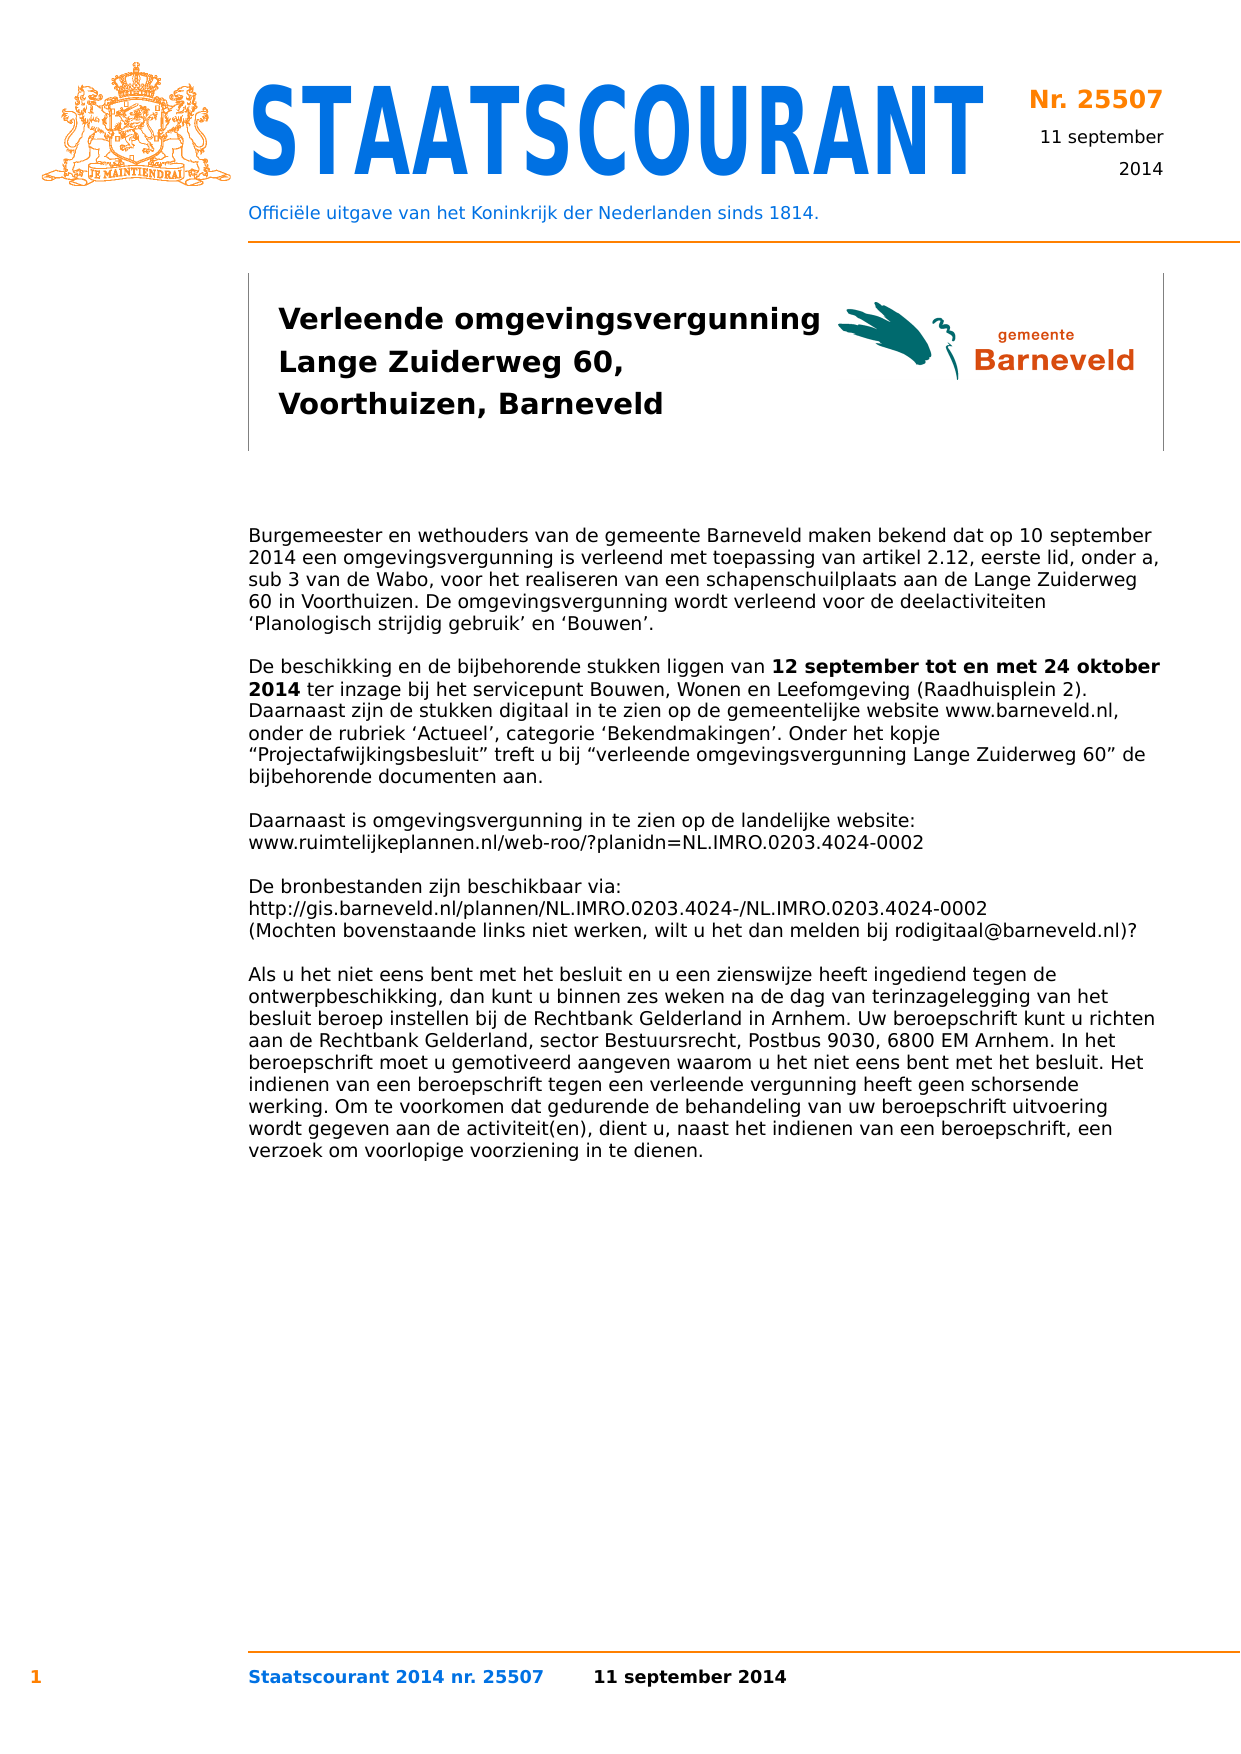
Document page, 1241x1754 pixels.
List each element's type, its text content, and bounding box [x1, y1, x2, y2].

table_header Nr. 25507 [998, 62, 1240, 121]
text De bronbestanden zijn beschikbaar via: [248, 876, 1163, 898]
text http://gis.barneveld.nl/plannen/NL.IMRO.0203.4024-/NL.IMRO.0203.4024-0002 [248, 898, 1163, 920]
table_header [25, 62, 248, 241]
subtitle Verleende omgevingsvergunning Lange Zuiderweg 60, Voorthuizen, Barneveld [249, 273, 1163, 451]
table_cell Officiële uitgave van het Koninkrijk der Nederlanden sinds 1814. [248, 203, 1240, 241]
picture [41, 62, 231, 186]
table_cell 2014 [998, 153, 1240, 203]
picture [838, 302, 1134, 380]
table_cell 11 september [998, 121, 1240, 153]
table_header STAATSCOURANT [248, 62, 998, 203]
text (Mochten bovenstaande links niet werken, wilt u het dan melden bij rodigitaal@barneveld.nl)? [248, 920, 1163, 942]
text De beschikking en de bijbehorende stukken liggen van 12 september tot en met 24 oktober 2014 ter inzage bij het servicepunt Bouwen, Wonen en Leefomgeving (Raadhuisplein 2). Daarnaast zijn de stukken digitaal in te zien op de gemeentelijke website www.barneveld.nl, onder de rubriek ‘Actueel’, categorie ‘Bekendmakingen’. Onder het kopje “Projectafwijkingsbesluit” treft u bij “verleende omgevingsvergunning Lange Zuiderweg 60” de bijbehorende documenten aan. [248, 656, 1163, 788]
text Als u het niet eens bent met het besluit en u een zienswijze heeft ingediend tegen de ontwerpbeschikking, dan kunt u binnen zes weken na de dag van terinzagelegging van het besluit beroep instellen bij de Rechtbank Gelderland in Arnhem. Uw beroepschrift kunt u richten aan de Rechtbank Gelderland, sector Bestuursrecht, Postbus 9030, 6800 EM Arnhem. In het beroepschrift moet u gemotiveerd aangeven waarom u het niet eens bent met het besluit. Het indienen van een beroepschrift tegen een verleende vergunning heeft geen schorsende werking. Om te voorkomen dat gedurende de behandeling van uw beroepschrift uitvoering wordt gegeven aan de activiteit(en), dient u, naast het indienen van een beroepschrift, een verzoek om voorlopige voorziening in te dienen. [248, 964, 1163, 1162]
text Burgemeester en wethouders van de gemeente Barneveld maken bekend dat op 10 september 2014 een omgevingsvergunning is verleend met toepassing van artikel 2.12, eerste lid, onder a, sub 3 van de Wabo, voor het realiseren van een schapenschuilplaats aan de Lange Zuiderweg 60 in Voorthuizen. De omgevingsvergunning wordt verleend voor de deelactiviteiten ‘Planologisch strijdig gebruik’ en ‘Bouwen’. [248, 525, 1163, 634]
text Daarnaast is omgevingsvergunning in te zien op de landelijke website: [248, 810, 1163, 832]
text www.ruimtelijkeplannen.nl/web-roo/?planidn=NL.IMRO.0203.4024-0002 [248, 832, 1163, 854]
